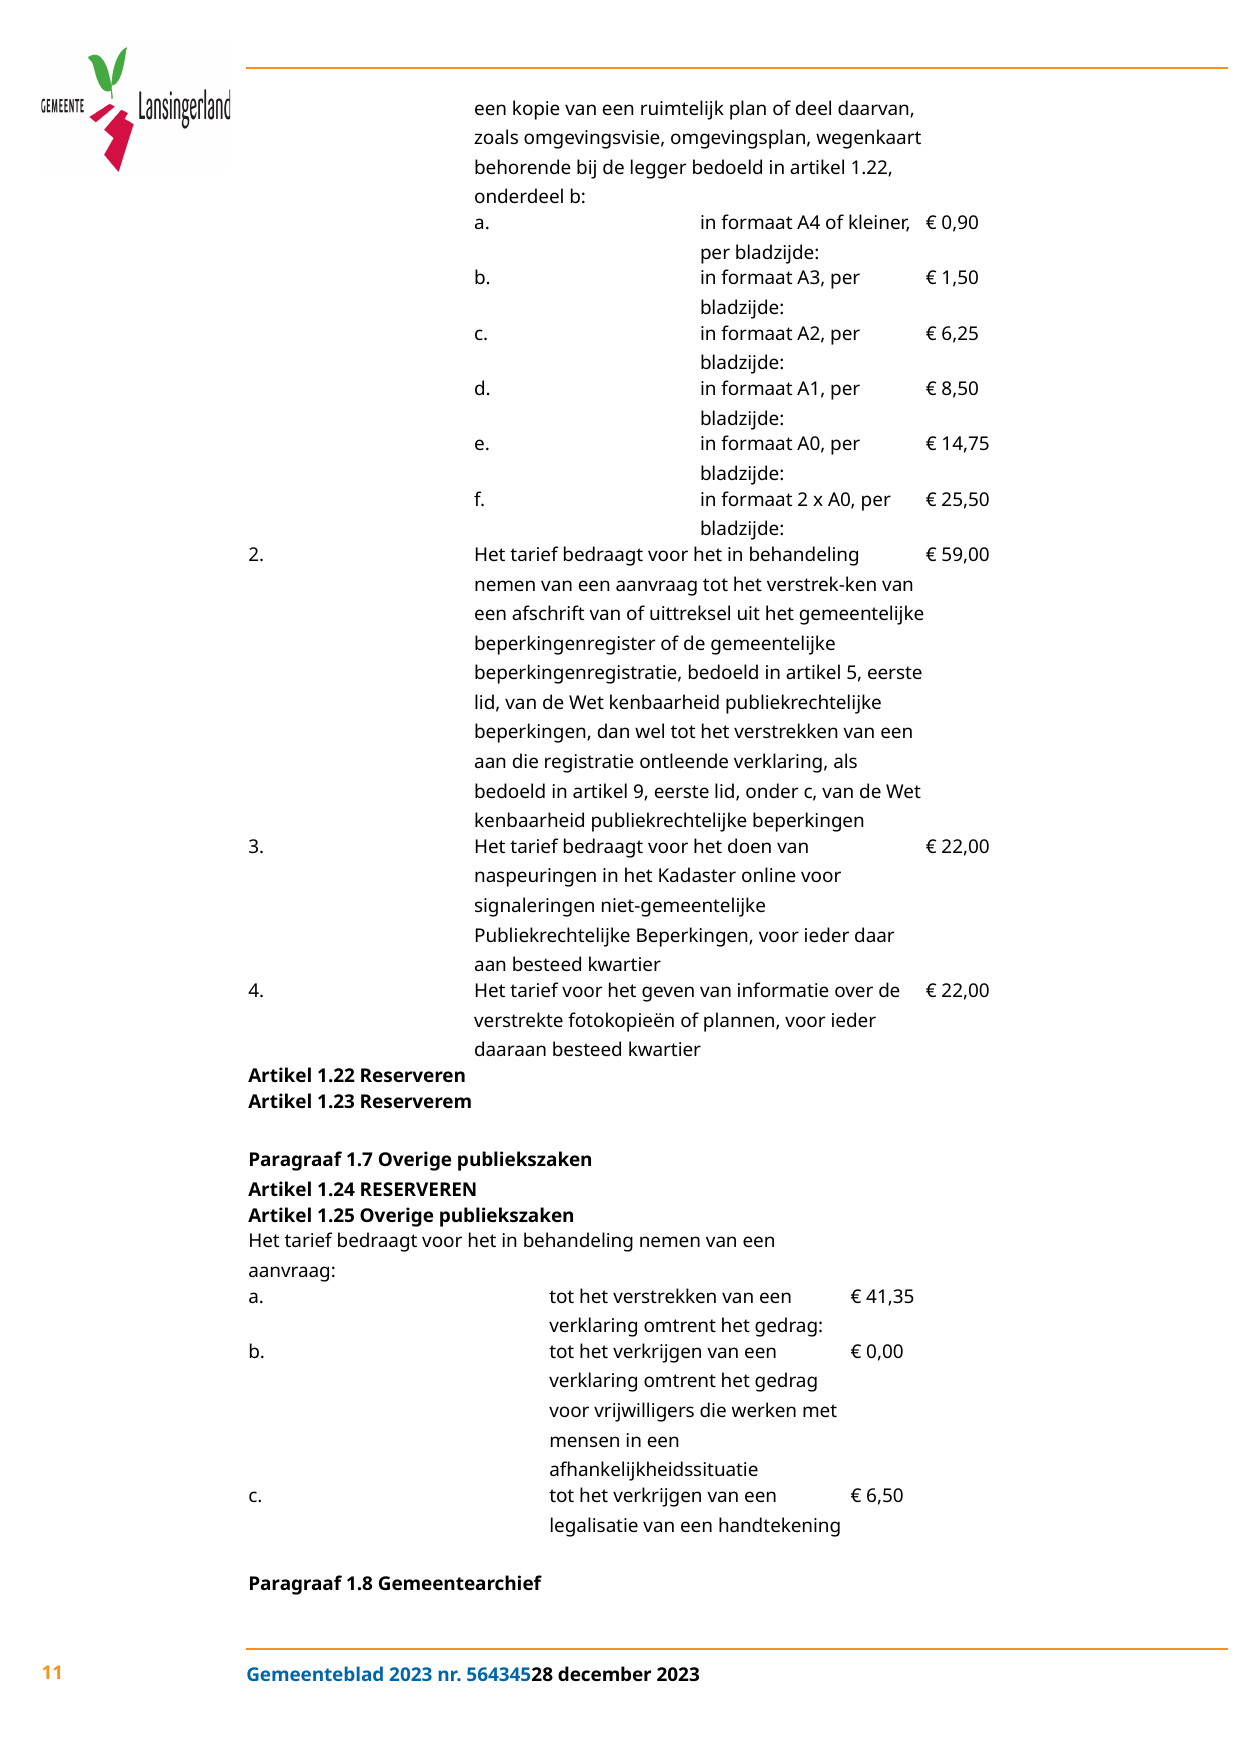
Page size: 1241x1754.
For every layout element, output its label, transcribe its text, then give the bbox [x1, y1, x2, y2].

table_cell c. [474, 320, 700, 375]
table_cell Het tarief voor het geven van informatie over de verstrekte fotokopieën of plannen, voor ieder daaraan besteed kwartier [474, 977, 926, 1062]
table_cell Artikel 1.25 Overige publiekszaken [248, 1202, 850, 1227]
table_cell c. [248, 1482, 549, 1537]
table_cell Het tarief bedraagt voor het in behandeling nemen van een aanvraag: [248, 1228, 850, 1283]
table_cell [248, 486, 474, 541]
table_header [850, 1176, 1152, 1202]
table_cell Artikel 1.22 Reserveren [248, 1062, 926, 1088]
table_cell € 1,50 [926, 265, 1152, 320]
table_cell e. [474, 431, 700, 486]
table_cell in formaat A1, per bladzijde: [700, 375, 926, 431]
table_cell in formaat 2 x A0, per bladzijde: [700, 486, 926, 541]
table_cell € 22,00 [926, 977, 1152, 1062]
table_cell [248, 265, 474, 320]
text Paragraaf 1.8 Gemeentearchief [248, 1570, 1152, 1596]
table_cell tot het verstrekken van een verklaring omtrent het gedrag: [549, 1283, 850, 1338]
table_cell in formaat A3, per bladzijde: [700, 265, 926, 320]
table_cell Het tarief bedraagt voor het doen van naspeuringen in het Kadaster online voor signaleringen niet-gemeentelijke Publiekrechtelijke Beperkingen, voor ieder daar aan besteed kwartier [474, 833, 926, 977]
picture [41, 47, 231, 172]
text Paragraaf 1.7 Overige publiekszaken [248, 1146, 1152, 1172]
table_cell € 0,90 [926, 209, 1152, 264]
table_cell [248, 431, 474, 486]
table_cell een kopie van een ruimtelijk plan of deel daarvan, zoals omgevingsvisie, omgevingsplan, wegenkaart behorende bij de legger bedoeld in artikel 1.22, onderdeel b: [474, 95, 926, 209]
table_cell b. [248, 1338, 549, 1482]
table_header Artikel 1.24 RESERVEREN [248, 1176, 850, 1202]
table_cell 4. [248, 977, 474, 1062]
table_cell tot het verkrijgen van een verklaring omtrent het gedrag voor vrijwilligers die werken met mensen in een afhankelijkheidssituatie [549, 1338, 850, 1482]
table_cell [248, 95, 474, 209]
table_cell Artikel 1.23 Reserverem [248, 1088, 926, 1113]
table_cell [926, 1062, 1152, 1088]
table_cell d. [474, 375, 700, 431]
table_cell tot het verkrijgen van een legalisatie van een handtekening [549, 1482, 850, 1537]
table_cell in formaat A4 of kleiner, per bladzijde: [700, 209, 926, 264]
table_cell f. [474, 486, 700, 541]
table_cell [926, 1088, 1152, 1113]
table_cell € 41,35 [850, 1283, 1152, 1338]
table_cell [248, 375, 474, 431]
table_cell in formaat A2, per bladzijde: [700, 320, 926, 375]
table_cell € 59,00 [926, 541, 1152, 833]
table_cell € 14,75 [926, 431, 1152, 486]
table_cell [248, 320, 474, 375]
table_cell 2. [248, 541, 474, 833]
table_cell € 25,50 [926, 486, 1152, 541]
table_cell € 8,50 [926, 375, 1152, 431]
table_cell [926, 95, 1152, 209]
table_cell b. [474, 265, 700, 320]
table_cell € 22,00 [926, 833, 1152, 977]
table_cell in formaat A0, per bladzijde: [700, 431, 926, 486]
table_cell € 6,50 [850, 1482, 1152, 1537]
table_cell [248, 209, 474, 264]
table_cell € 0,00 [850, 1338, 1152, 1482]
table_cell a. [474, 209, 700, 264]
table_cell [850, 1202, 1152, 1227]
table_cell Het tarief bedraagt voor het in behandeling nemen van een aanvraag tot het verstrek-ken van een afschrift van of uittreksel uit het gemeentelijke beperkingenregister of de gemeentelijke beperkingenregistratie, bedoeld in artikel 5, eerste lid, van de Wet kenbaarheid publiekrechtelijke beperkingen, dan wel tot het verstrekken van een aan die registratie ontleende verklaring, als bedoeld in artikel 9, eerste lid, onder c, van de Wet kenbaarheid publiekrechtelijke beperkingen [474, 541, 926, 833]
table_cell a. [248, 1283, 549, 1338]
table_cell [850, 1228, 1152, 1283]
table_cell 3. [248, 833, 474, 977]
table_cell € 6,25 [926, 320, 1152, 375]
